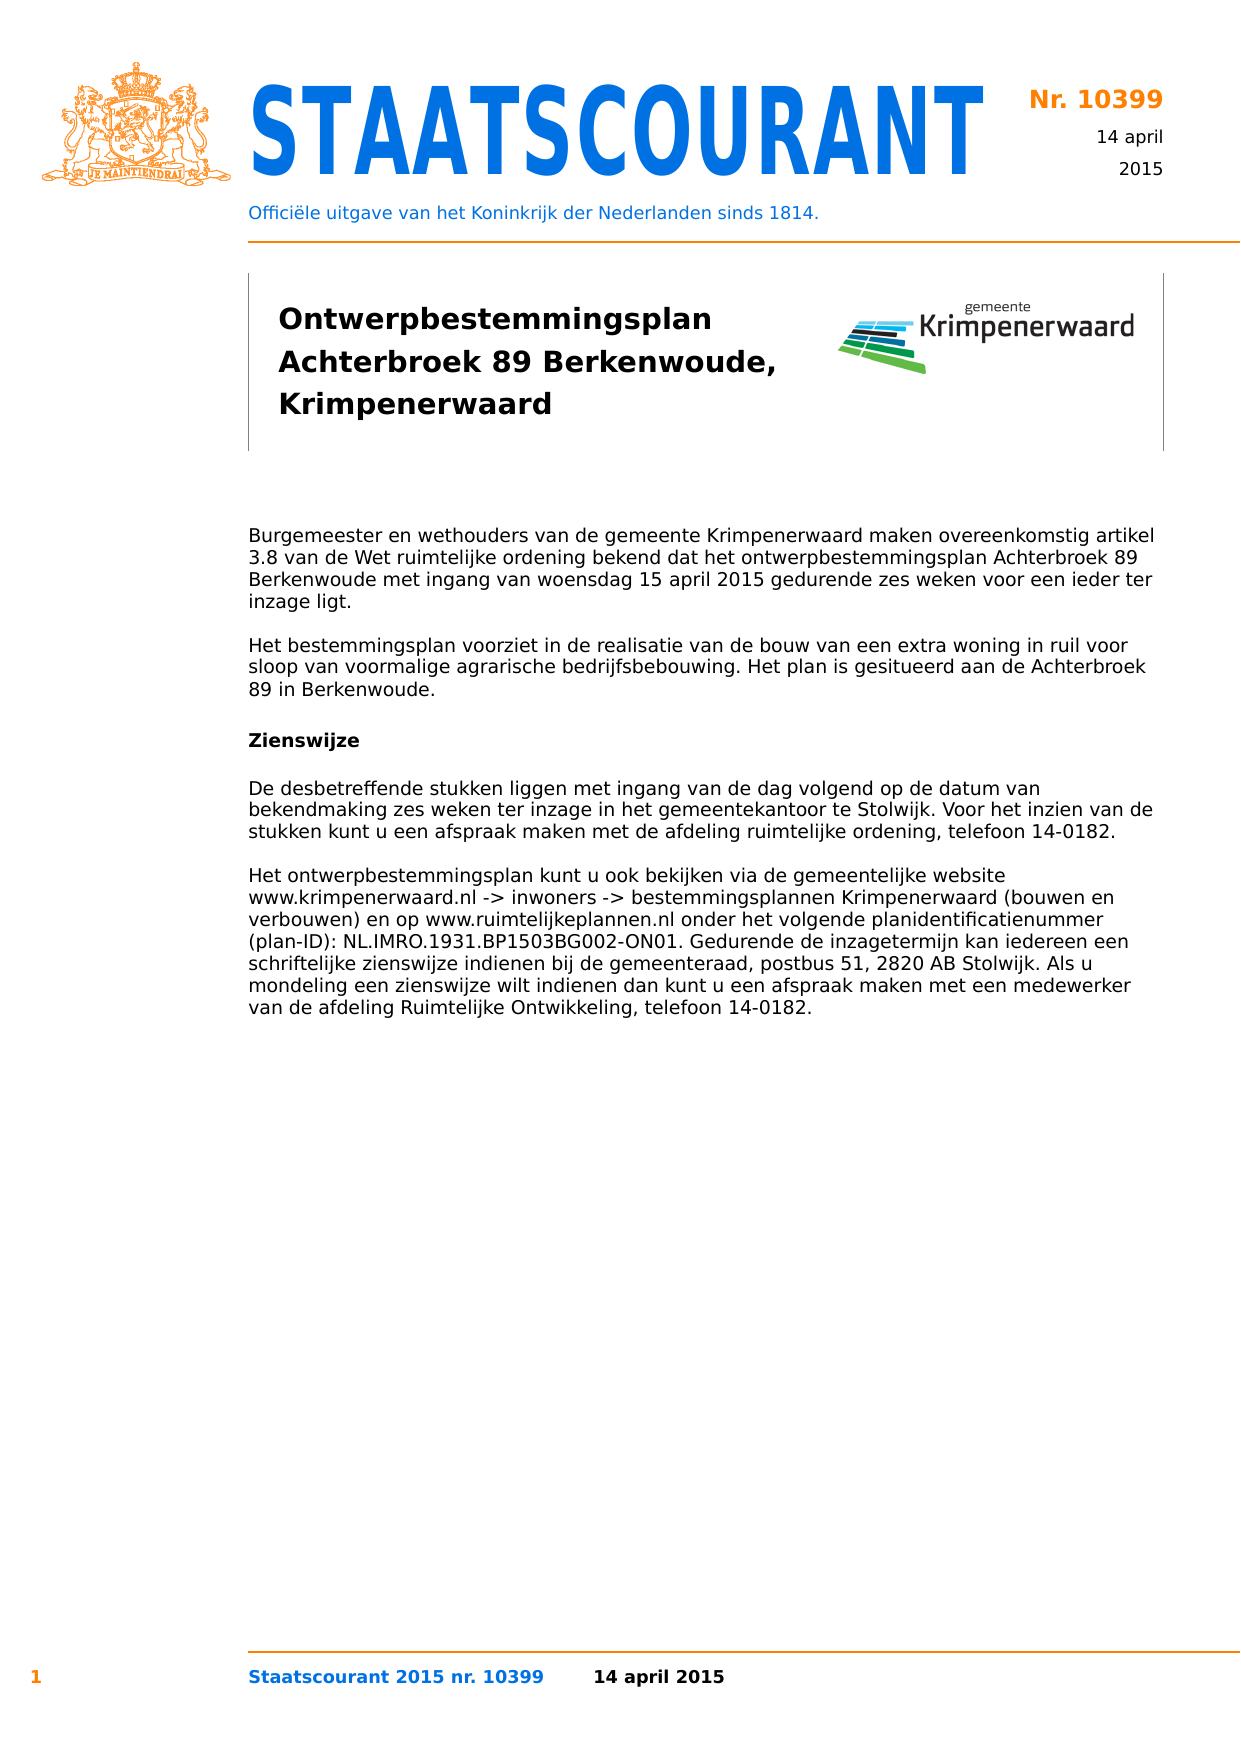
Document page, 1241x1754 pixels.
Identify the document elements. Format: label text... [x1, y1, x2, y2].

table_cell Officiële uitgave van het Koninkrijk der Nederlanden sinds 1814. [248, 203, 1240, 241]
text Het bestemmingsplan voorziet in de realisatie van de bouw van een extra woning in ruil voor sloop van voormalige agrarische bedrijfsbebouwing. Het plan is gesitueerd aan de Achterbroek 89 in Berkenwoude. [248, 634, 1163, 700]
text De desbetreffende stukken liggen met ingang van de dag volgend op de datum van bekendmaking zes weken ter inzage in het gemeentekantoor te Stolwijk. Voor het inzien van de stukken kunt u een afspraak maken met de afdeling ruimtelijke ordening, telefoon 14-0182. [248, 777, 1163, 843]
picture [838, 302, 1134, 374]
subtitle Ontwerpbestemmingsplan Achterbroek 89 Berkenwoude, Krimpenerwaard [249, 273, 1163, 451]
text Burgemeester en wethouders van de gemeente Krimpenerwaard maken overeenkomstig artikel 3.8 van de Wet ruimtelijke ordening bekend dat het ontwerpbestemmingsplan Achterbroek 89 Berkenwoude met ingang van woensdag 15 april 2015 gedurende zes weken voor een ieder ter inzage ligt. [248, 525, 1163, 613]
table_header [25, 62, 248, 241]
picture [41, 62, 231, 186]
subtitle Zienswijze [248, 730, 1163, 752]
text Het ontwerpbestemmingsplan kunt u ook bekijken via de gemeentelijke website www.krimpenerwaard.nl -> inwoners -> bestemmingsplannen Krimpenerwaard (bouwen en verbouwen) en op www.ruimtelijkeplannen.nl onder het volgende planidentificatienummer (plan-ID): NL.IMRO.1931.BP1503BG002-ON01. Gedurende de inzagetermijn kan iedereen een schriftelijke zienswijze indienen bij de gemeenteraad, postbus 51, 2820 AB Stolwijk. Als u mondeling een zienswijze wilt indienen dan kunt u een afspraak maken met een medewerker van de afdeling Ruimtelijke Ontwikkeling, telefoon 14-0182. [248, 865, 1163, 1019]
table_cell 2015 [998, 153, 1240, 203]
table_header STAATSCOURANT [248, 62, 998, 203]
table_cell 14 april [998, 121, 1240, 153]
table_header Nr. 10399 [998, 62, 1240, 121]
